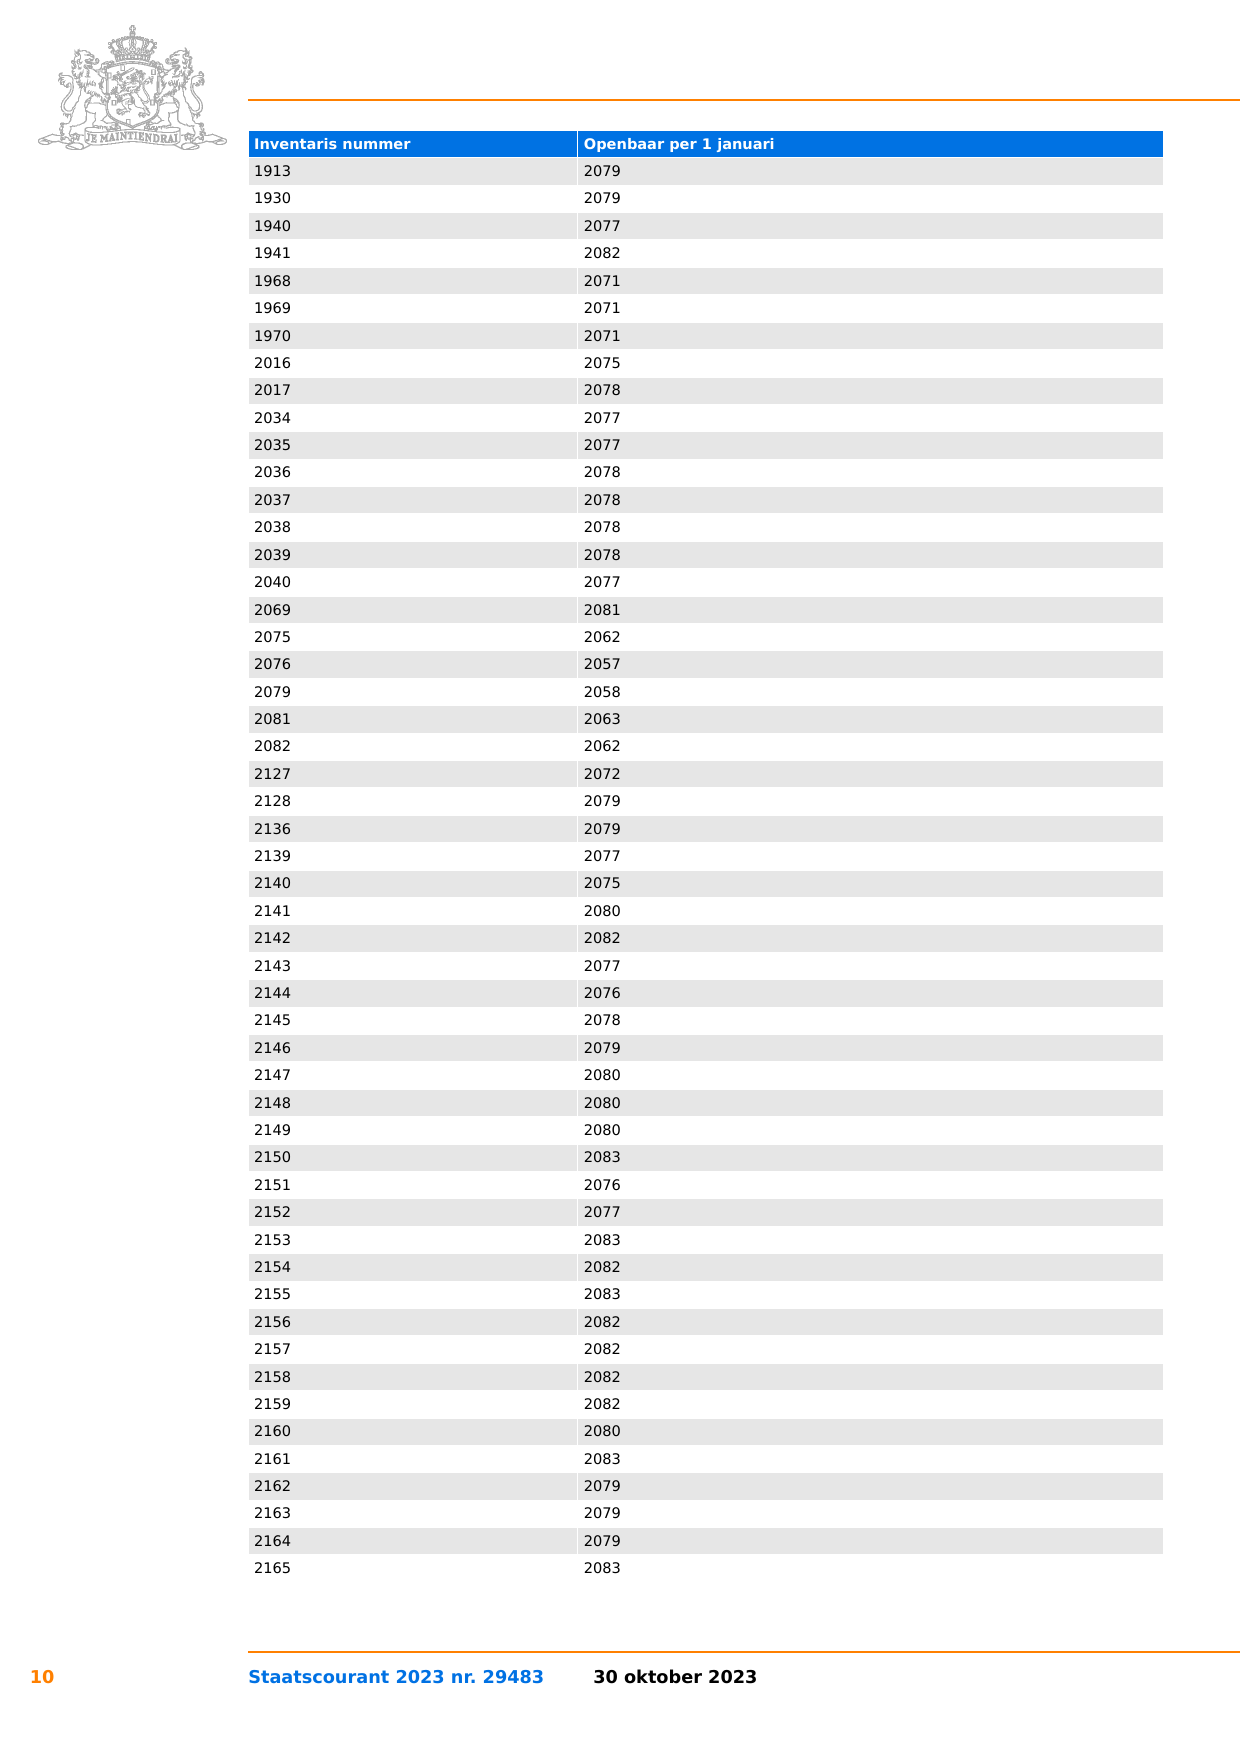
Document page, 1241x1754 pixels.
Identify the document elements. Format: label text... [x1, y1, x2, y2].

table_cell 2078 [578, 515, 1163, 541]
table_cell 2082 [249, 734, 577, 760]
table_cell 2128 [249, 789, 577, 815]
table_cell 2149 [249, 1117, 577, 1143]
table_cell 1970 [249, 323, 577, 349]
table_cell 2077 [578, 1199, 1163, 1226]
table_cell 1969 [249, 295, 577, 322]
table_cell 2082 [578, 1254, 1163, 1281]
table_cell 2079 [578, 816, 1163, 842]
table_cell 2150 [249, 1145, 577, 1171]
table_cell 2062 [578, 624, 1163, 650]
table_cell 2076 [578, 1172, 1163, 1198]
table_cell 2079 [578, 186, 1163, 212]
table_cell 2162 [249, 1473, 577, 1500]
table_cell 1930 [249, 186, 577, 212]
table_cell 1941 [249, 241, 577, 267]
table_cell 2038 [249, 515, 577, 541]
table_cell 2146 [249, 1035, 577, 1061]
table_cell 2071 [578, 268, 1163, 294]
table_cell 1940 [249, 213, 577, 239]
table_cell 2079 [578, 789, 1163, 815]
table_cell 2145 [249, 1008, 577, 1034]
table_cell 2164 [249, 1528, 577, 1554]
table_cell 2080 [578, 898, 1163, 924]
table_cell 2083 [578, 1556, 1163, 1582]
table_cell 2144 [249, 980, 577, 1007]
table_cell 2151 [249, 1172, 577, 1198]
table_header Openbaar per 1 januari [578, 131, 1163, 157]
table_cell 2078 [578, 1008, 1163, 1034]
table_cell 2078 [578, 487, 1163, 513]
table_cell 2077 [578, 213, 1163, 239]
table_cell 2079 [578, 158, 1163, 185]
table_cell 2160 [249, 1419, 577, 1445]
table_cell 2077 [578, 953, 1163, 979]
table_cell 2036 [249, 460, 577, 486]
table_cell 2080 [578, 1117, 1163, 1143]
table_cell 2082 [578, 1391, 1163, 1417]
table_cell 2058 [578, 679, 1163, 705]
table_cell 2079 [578, 1035, 1163, 1061]
table_cell 2148 [249, 1090, 577, 1116]
table_cell 2079 [578, 1528, 1163, 1554]
table_cell 2080 [578, 1063, 1163, 1089]
table_cell 2082 [578, 1364, 1163, 1390]
table_cell 2156 [249, 1309, 577, 1335]
table_cell 2076 [249, 651, 577, 678]
table_cell 2136 [249, 816, 577, 842]
picture [38, 25, 227, 150]
table_cell 2075 [249, 624, 577, 650]
table_cell 2154 [249, 1254, 577, 1281]
table_cell 2077 [578, 405, 1163, 431]
table_cell 2072 [578, 761, 1163, 787]
table_cell 2079 [578, 1501, 1163, 1527]
table_cell 2082 [578, 241, 1163, 267]
table_cell 2071 [578, 323, 1163, 349]
table_cell 2141 [249, 898, 577, 924]
table_cell 2077 [578, 569, 1163, 596]
table_cell 2083 [578, 1145, 1163, 1171]
table_cell 2127 [249, 761, 577, 787]
table_cell 2071 [578, 295, 1163, 322]
table_cell 2142 [249, 925, 577, 952]
table_header Inventaris nummer [249, 131, 577, 157]
table_cell 2083 [578, 1227, 1163, 1253]
table_cell 2063 [578, 706, 1163, 733]
table_cell 2157 [249, 1336, 577, 1363]
table_cell 2082 [578, 1336, 1163, 1363]
table_cell 2139 [249, 843, 577, 869]
table_cell 2080 [578, 1419, 1163, 1445]
table_cell 2083 [578, 1446, 1163, 1472]
table_cell 1968 [249, 268, 577, 294]
table_cell 2163 [249, 1501, 577, 1527]
table_cell 2077 [578, 432, 1163, 459]
table_cell 2081 [249, 706, 577, 733]
table_cell 2152 [249, 1199, 577, 1226]
table_cell 2079 [578, 1473, 1163, 1500]
table_cell 2078 [578, 542, 1163, 568]
table_cell 2147 [249, 1063, 577, 1089]
table_cell 2079 [249, 679, 577, 705]
table_cell 2165 [249, 1556, 577, 1582]
table_cell 2076 [578, 980, 1163, 1007]
table_cell 2040 [249, 569, 577, 596]
table_cell 2159 [249, 1391, 577, 1417]
table_cell 2082 [578, 1309, 1163, 1335]
table_cell 2077 [578, 843, 1163, 869]
table_cell 2161 [249, 1446, 577, 1472]
table_cell 2143 [249, 953, 577, 979]
table_cell 2083 [578, 1282, 1163, 1308]
table_cell 2082 [578, 925, 1163, 952]
table_cell 2140 [249, 871, 577, 897]
table_cell 2017 [249, 378, 577, 404]
table_cell 2158 [249, 1364, 577, 1390]
table_cell 2016 [249, 350, 577, 376]
table_cell 2075 [578, 350, 1163, 376]
table_cell 2039 [249, 542, 577, 568]
table_cell 2153 [249, 1227, 577, 1253]
table_cell 2155 [249, 1282, 577, 1308]
table_cell 2057 [578, 651, 1163, 678]
table_cell 2034 [249, 405, 577, 431]
table_cell 2078 [578, 460, 1163, 486]
table_cell 2078 [578, 378, 1163, 404]
table_cell 2069 [249, 597, 577, 623]
table_cell 1913 [249, 158, 577, 185]
table_cell 2080 [578, 1090, 1163, 1116]
table_cell 2075 [578, 871, 1163, 897]
table_cell 2035 [249, 432, 577, 459]
table_cell 2037 [249, 487, 577, 513]
table_cell 2062 [578, 734, 1163, 760]
table_cell 2081 [578, 597, 1163, 623]
